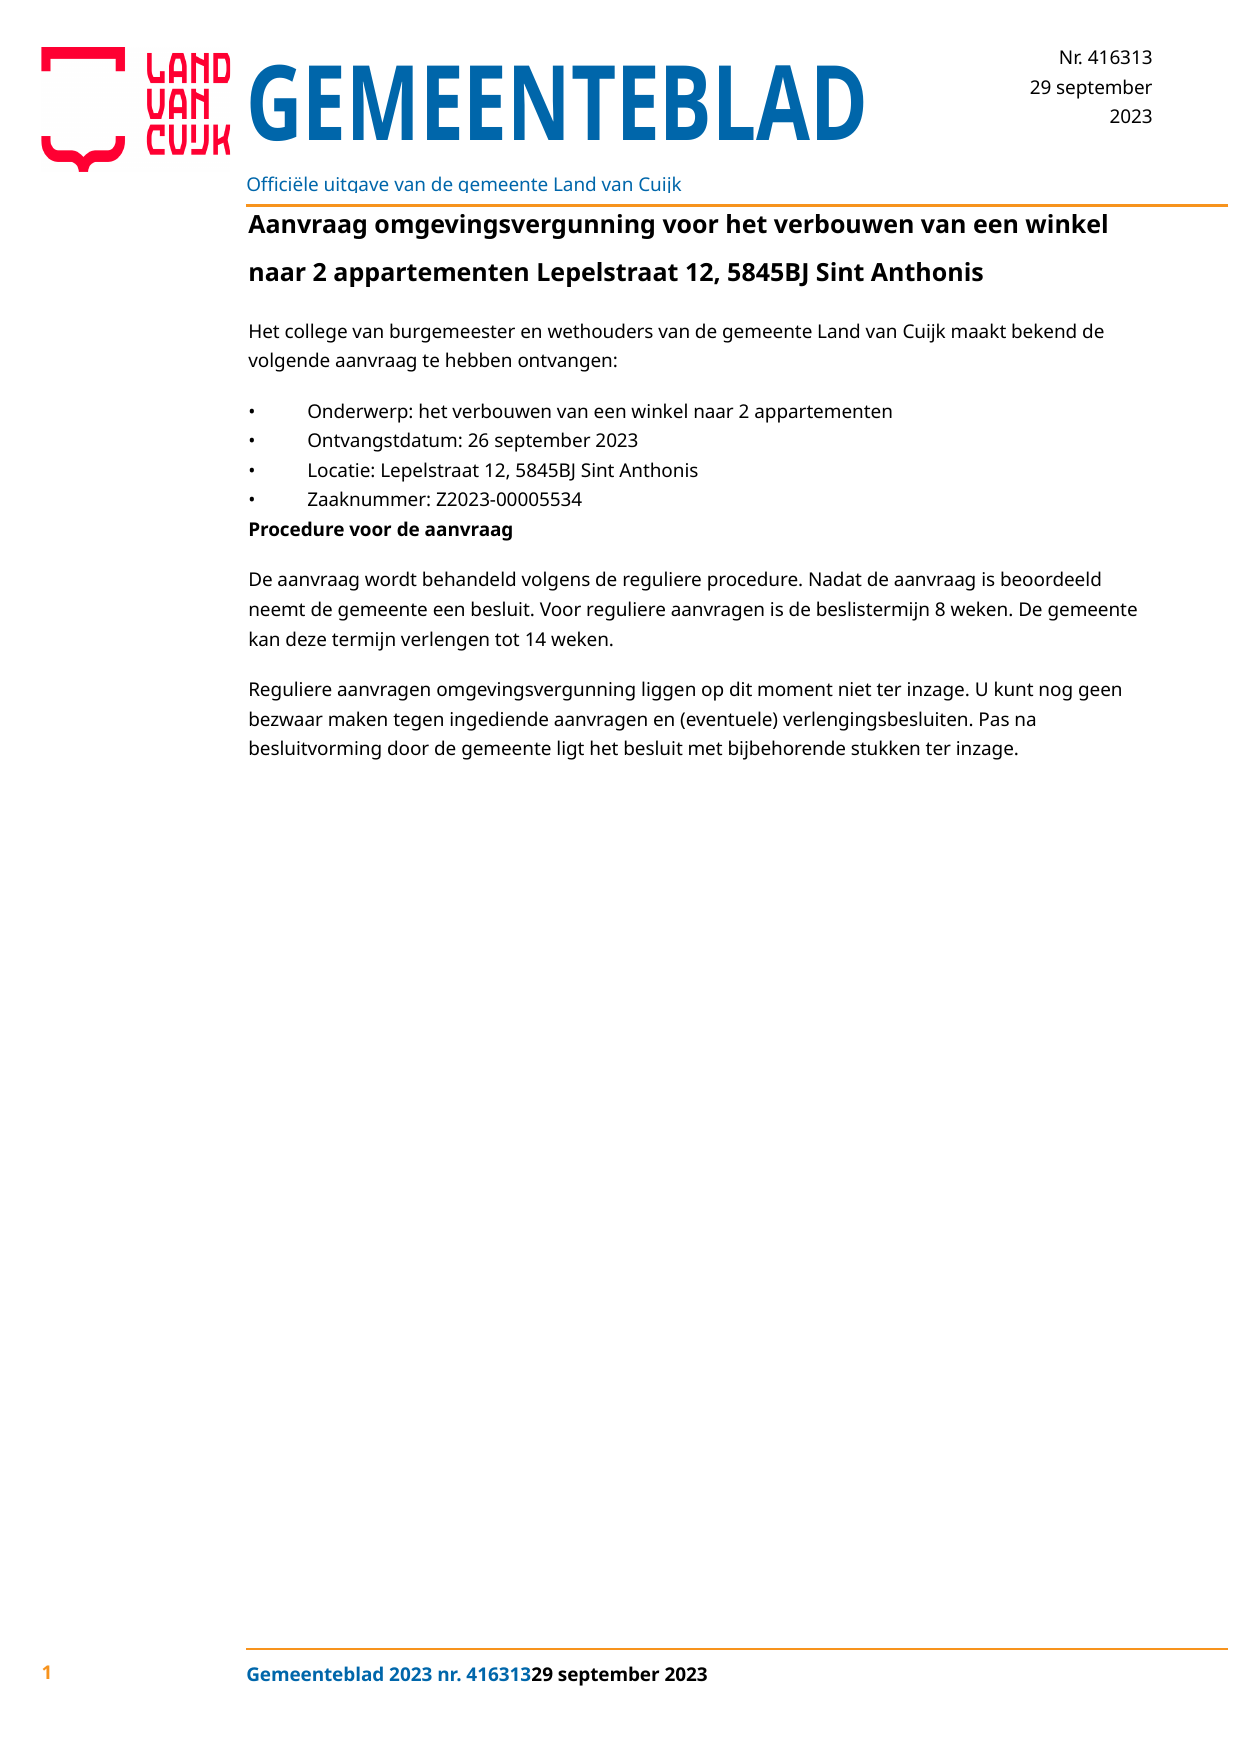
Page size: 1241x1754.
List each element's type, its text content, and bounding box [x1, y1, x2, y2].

text Procedure voor de aanvraag [248, 516, 1152, 542]
text Aanvraag omgevingsvergunning voor het verbouwen van een winkel naar 2 appartementen Lepelstraat 12, 5845BJ Sint Anthonis [248, 207, 1152, 288]
list Ontvangstdatum: 26 september 2023 [248, 427, 1152, 453]
picture [41, 47, 231, 172]
text De aanvraag wordt behandeld volgens de reguliere procedure. Nadat de aanvraag is beoordeeld neemt de gemeente een besluit. Voor reguliere aanvragen is de beslistermijn 8 weken. De gemeente kan deze termijn verlengen tot 14 weken. [248, 567, 1152, 652]
list Locatie: Lepelstraat 12, 5845BJ Sint Anthonis [248, 457, 1152, 483]
list Onderwerp: het verbouwen van een winkel naar 2 appartementen [248, 398, 1152, 424]
text Het college van burgemeester en wethouders van de gemeente Land van Cuijk maakt bekend de volgende aanvraag te hebben ontvangen: [248, 318, 1152, 373]
list Zaaknummer: Z2023-00005534 [248, 487, 1152, 512]
text Reguliere aanvragen omgevingsvergunning liggen op dit moment niet ter inzage. U kunt nog geen bezwaar maken tegen ingediende aanvragen en (eventuele) verlengingsbesluiten. Pas na besluitvorming door de gemeente ligt het besluit met bijbehorende stukken ter inzage. [248, 676, 1152, 761]
